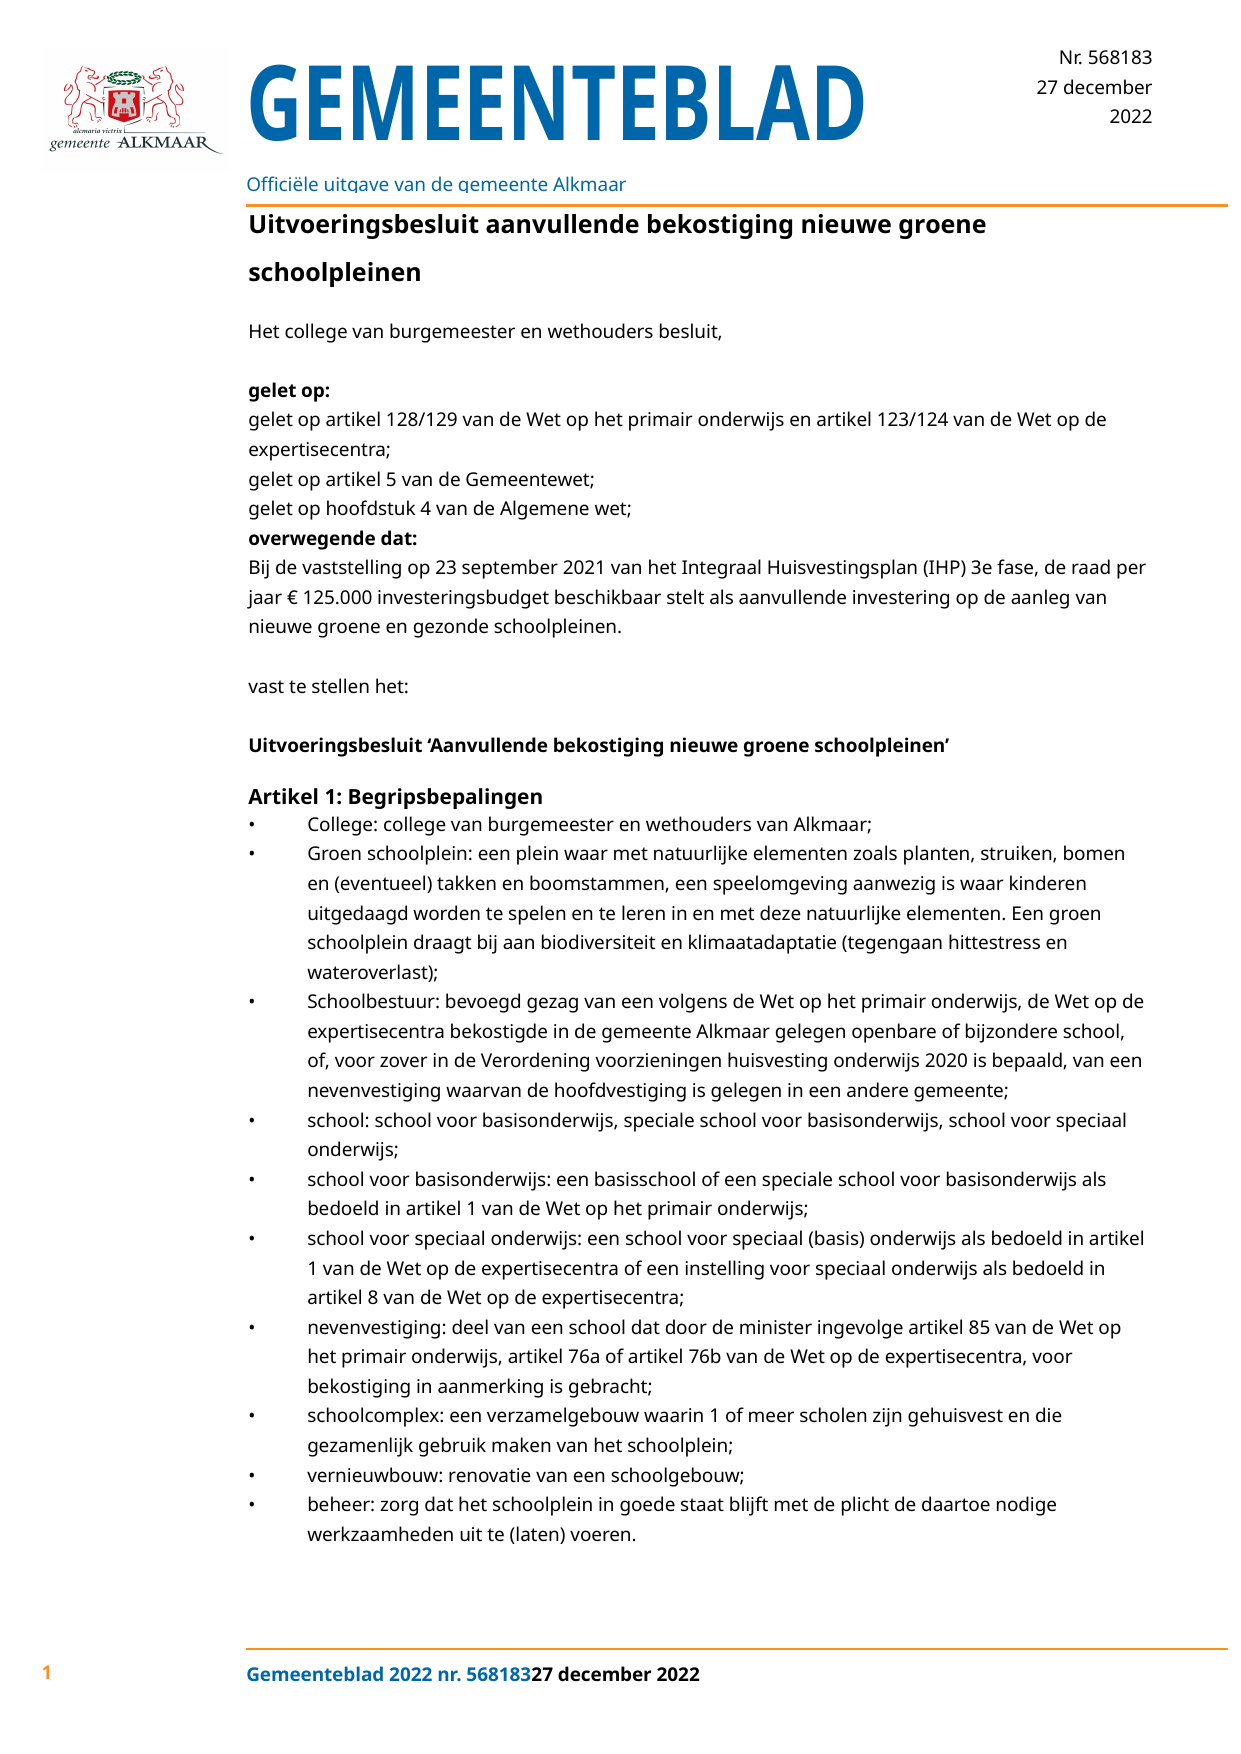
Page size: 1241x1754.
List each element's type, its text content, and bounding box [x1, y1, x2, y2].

text gelet op: [248, 377, 1152, 403]
picture [41, 47, 231, 172]
list school voor speciaal onderwijs: een school voor speciaal (basis) onderwijs als bedoeld in artikel 1 van de Wet op de expertisecentra of een instelling voor speciaal onderwijs als bedoeld in artikel 8 van de Wet op de expertisecentra; [248, 1225, 1152, 1310]
list College: college van burgemeester en wethouders van Alkmaar; [248, 811, 1152, 837]
list nevenvestiging: deel van een school dat door de minister ingevolge artikel 85 van de Wet op het primair onderwijs, artikel 76a of artikel 76b van de Wet op de expertisecentra, voor bekostiging in aanmerking is gebracht; [248, 1314, 1152, 1399]
text Uitvoeringsbesluit aanvullende bekostiging nieuwe groene schoolpleinen [248, 207, 1152, 288]
list school voor basisonderwijs: een basisschool of een speciale school voor basisonderwijs als bedoeld in artikel 1 van de Wet op het primair onderwijs; [248, 1166, 1152, 1221]
text gelet op artikel 5 van de Gemeentewet; [248, 466, 1152, 492]
text Artikel 1: Begripsbepalingen [248, 782, 1152, 811]
text gelet op artikel 128/129 van de Wet op het primair onderwijs en artikel 123/124 van de Wet op de expertisecentra; [248, 407, 1152, 462]
text Uitvoeringsbesluit ‘Aanvullende bekostiging nieuwe groene schoolpleinen’ [248, 732, 1152, 758]
list schoolcomplex: een verzamelgebouw waarin 1 of meer scholen zijn gehuisvest en die gezamenlijk gebruik maken van het schoolplein; [248, 1403, 1152, 1458]
text Bij de vaststelling op 23 september 2021 van het Integraal Huisvestingsplan (IHP) 3e fase, de raad per jaar € 125.000 investeringsbudget beschikbaar stelt als aanvullende investering op de aanleg van nieuwe groene en gezonde schoolpleinen. [248, 554, 1152, 639]
text overwegende dat: [248, 525, 1152, 551]
text gelet op hoofdstuk 4 van de Algemene wet; [248, 495, 1152, 521]
text vast te stellen het: [248, 673, 1152, 699]
list vernieuwbouw: renovatie van een schoolgebouw; [248, 1462, 1152, 1487]
list school: school voor basisonderwijs, speciale school voor basisonderwijs, school voor speciaal onderwijs; [248, 1107, 1152, 1162]
text Het college van burgemeester en wethouders besluit, [248, 318, 1152, 344]
list beheer: zorg dat het schoolplein in goede staat blijft met de plicht de daartoe nodige werkzaamheden uit te (laten) voeren. [248, 1491, 1152, 1547]
list Schoolbestuur: bevoegd gezag van een volgens de Wet op het primair onderwijs, de Wet op de expertisecentra bekostigde in de gemeente Alkmaar gelegen openbare of bijzondere school, of, voor zover in de Verordening voorzieningen huisvesting onderwijs 2020 is bepaald, van een nevenvestiging waarvan de hoofdvestiging is gelegen in een andere gemeente; [248, 988, 1152, 1103]
list Groen schoolplein: een plein waar met natuurlijke elementen zoals planten, struiken, bomen en (eventueel) takken en boomstammen, een speelomgeving aanwezig is waar kinderen uitgedaagd worden te spelen en te leren in en met deze natuurlijke elementen. Een groen schoolplein draagt bij aan biodiversiteit en klimaatadaptatie (tegengaan hittestress en wateroverlast); [248, 841, 1152, 984]
